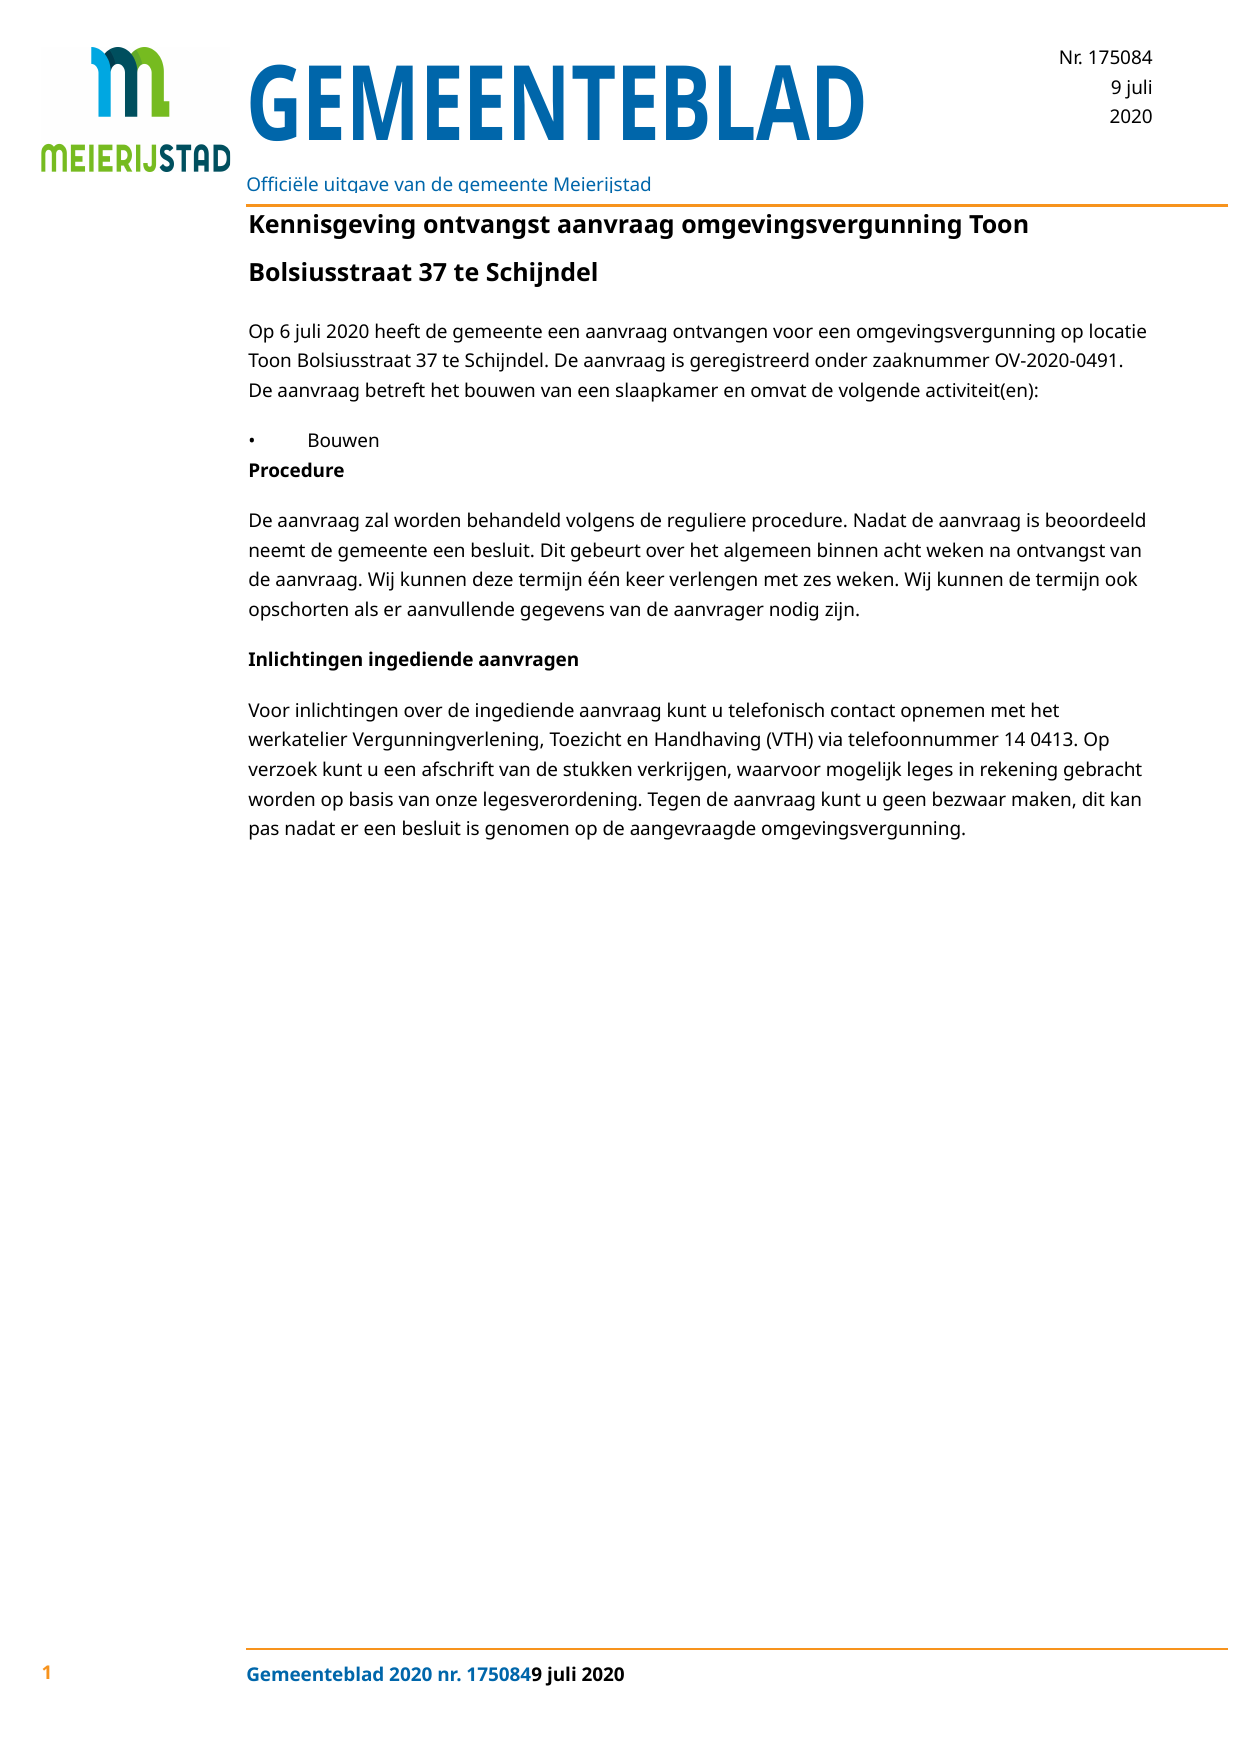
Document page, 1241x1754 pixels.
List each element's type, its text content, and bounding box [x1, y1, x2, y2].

text Voor inlichtingen over de ingediende aanvraag kunt u telefonisch contact opnemen met het werkatelier Vergunningverlening, Toezicht en Handhaving (VTH) via telefoonnummer 14 0413. Op verzoek kunt u een afschrift van de stukken verkrijgen, waarvoor mogelijk leges in rekening gebracht worden op basis van onze legesverordening. Tegen de aanvraag kunt u geen bezwaar maken, dit kan pas nadat er een besluit is genomen op de aangevraagde omgevingsvergunning. [248, 697, 1152, 841]
list Bouwen [248, 427, 1152, 453]
text Op 6 juli 2020 heeft de gemeente een aanvraag ontvangen voor een omgevingsvergunning op locatie Toon Bolsiusstraat 37 te Schijndel. De aanvraag is geregistreerd onder zaaknummer OV-2020-0491. De aanvraag betreft het bouwen van een slaapkamer en omvat de volgende activiteit(en): [248, 318, 1152, 403]
text Inlichtingen ingediende aanvragen [248, 647, 1152, 672]
text Kennisgeving ontvangst aanvraag omgevingsvergunning Toon Bolsiusstraat 37 te Schijndel [248, 207, 1152, 288]
text De aanvraag zal worden behandeld volgens de reguliere procedure. Nadat de aanvraag is beoordeeld neemt de gemeente een besluit. Dit gebeurt over het algemeen binnen acht weken na ontvangst van de aanvraag. Wij kunnen deze termijn één keer verlengen met zes weken. Wij kunnen de termijn ook opschorten als er aanvullende gegevens van de aanvrager nodig zijn. [248, 507, 1152, 622]
text Procedure [248, 457, 1152, 483]
picture [41, 47, 231, 172]
